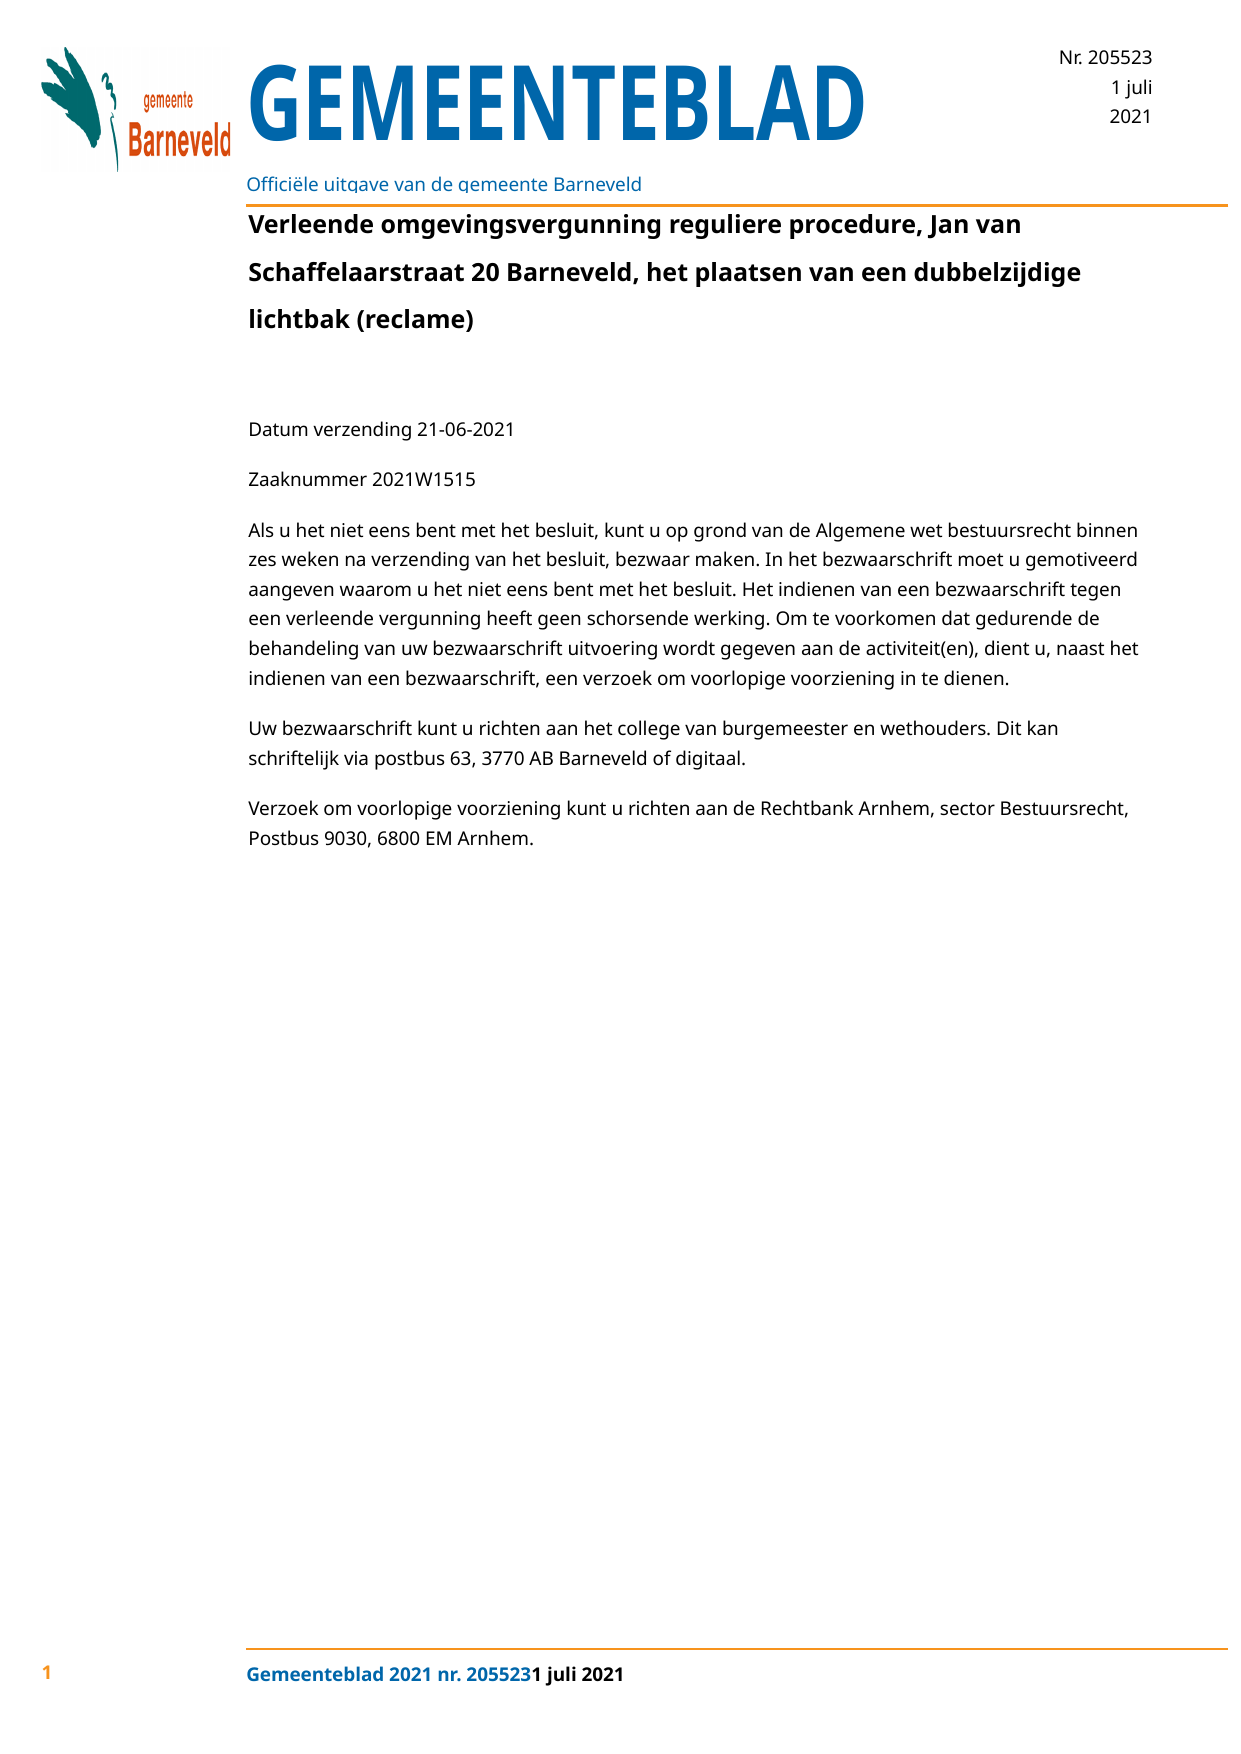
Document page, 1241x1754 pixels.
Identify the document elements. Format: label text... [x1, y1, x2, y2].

text Verleende omgevingsvergunning reguliere procedure, Jan van Schaffelaarstraat 20 Barneveld, het plaatsen van een dubbelzijdige lichtbak (reclame) [248, 207, 1152, 336]
text Verzoek om voorlopige voorziening kunt u richten aan de Rechtbank Arnhem, sector Bestuursrecht, Postbus 9030, 6800 EM Arnhem. [248, 795, 1152, 850]
text Uw bezwaarschrift kunt u richten aan het college van burgemeester en wethouders. Dit kan schriftelijk via postbus 63, 3770 AB Barneveld of digitaal. [248, 715, 1152, 770]
text Als u het niet eens bent met het besluit, kunt u op grond van de Algemene wet bestuursrecht binnen zes weken na verzending van het besluit, bezwaar maken. In het bezwaarschrift moet u gemotiveerd aangeven waarom u het niet eens bent met het besluit. Het indienen van een bezwaarschrift tegen een verleende vergunning heeft geen schorsende werking. Om te voorkomen dat gedurende de behandeling van uw bezwaarschrift uitvoering wordt gegeven aan de activiteit(en), dient u, naast het indienen van een bezwaarschrift, een verzoek om voorlopige voorziening in te dienen. [248, 517, 1152, 690]
text Zaaknummer 2021W1515 [248, 466, 1152, 492]
picture [41, 47, 231, 172]
text Datum verzending 21-06-2021 [248, 416, 1152, 442]
